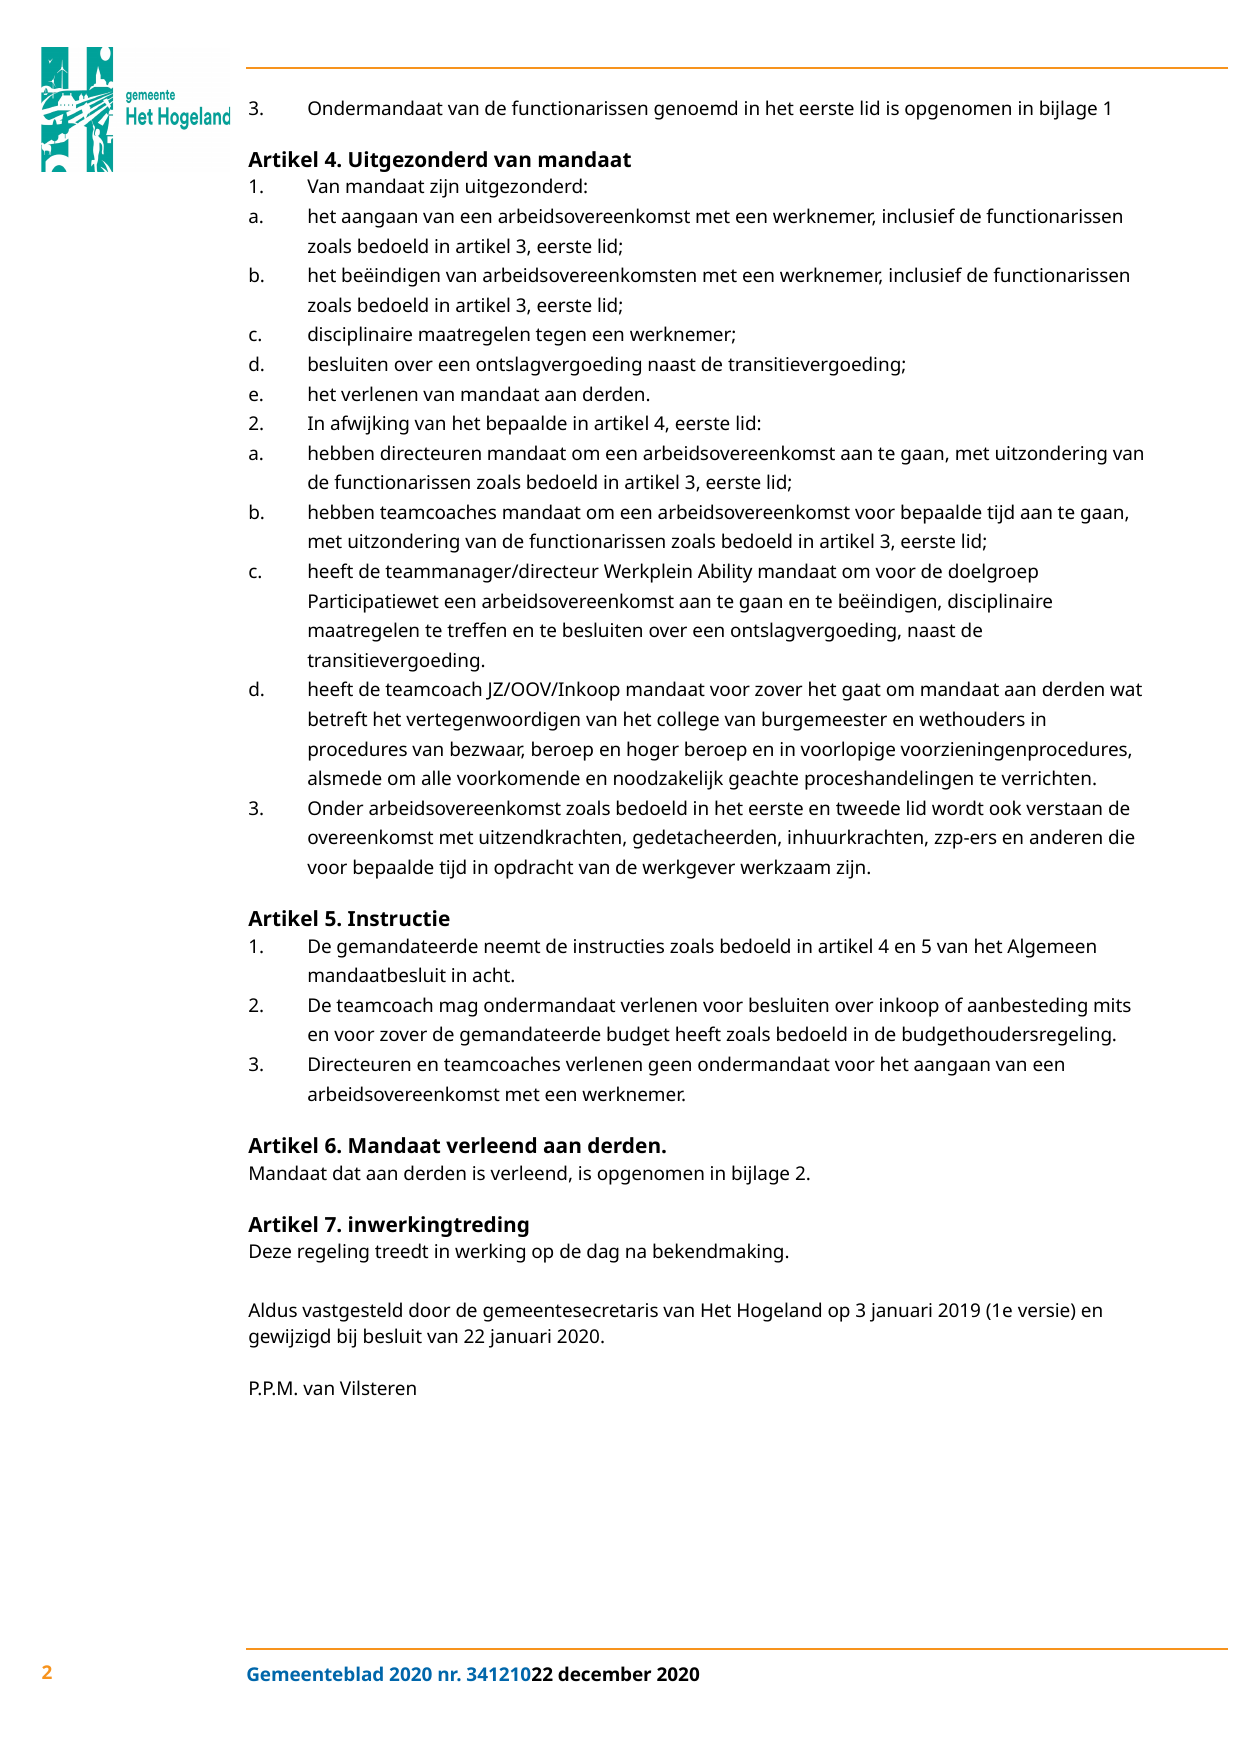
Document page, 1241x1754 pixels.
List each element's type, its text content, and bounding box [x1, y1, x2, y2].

text P.P.M. van Vilsteren [248, 1375, 1152, 1401]
list Ondermandaat van de functionarissen genoemd in het eerste lid is opgenomen in bijlage 1 [248, 95, 1152, 121]
list heeft de teammanager/directeur Werkplein Ability mandaat om voor de doelgroep Participatiewet een arbeidsovereenkomst aan te gaan en te beëindigen, disciplinaire maatregelen te treffen en te besluiten over een ontslagvergoeding, naast de transitievergoeding. [248, 558, 1152, 673]
list Van mandaat zijn uitgezonderd: [248, 174, 1152, 199]
text Artikel 4. Uitgezonderd van mandaat [248, 145, 1152, 174]
list De teamcoach mag ondermandaat verlenen voor besluiten over inkoop of aanbesteding mits en voor zover de gemandateerde budget heeft zoals bedoeld in de budgethoudersregeling. [248, 992, 1152, 1047]
picture [41, 47, 231, 172]
list Onder arbeidsovereenkomst zoals bedoeld in het eerste en tweede lid wordt ook verstaan de overeenkomst met uitzendkrachten, gedetacheerden, inhuurkrachten, zzp-ers en anderen die voor bepaalde tijd in opdracht van de werkgever werkzaam zijn. [248, 795, 1152, 880]
list het aangaan van een arbeidsovereenkomst met een werknemer, inclusief de functionarissen zoals bedoeld in artikel 3, eerste lid; [248, 203, 1152, 258]
text Artikel 5. Instructie [248, 904, 1152, 933]
list Directeuren en teamcoaches verlenen geen ondermandaat voor het aangaan van een arbeidsovereenkomst met een werknemer. [248, 1051, 1152, 1107]
text Aldus vastgesteld door de gemeentesecretaris van Het Hogeland op 3 januari 2019 (1e versie) en gewijzigd bij besluit van 22 januari 2020. [248, 1298, 1152, 1349]
text Deze regeling treedt in werking op de dag na bekendmaking. [248, 1238, 1152, 1264]
list De gemandateerde neemt de instructies zoals bedoeld in artikel 4 en 5 van het Algemeen mandaatbesluit in acht. [248, 933, 1152, 988]
text Artikel 6. Mandaat verleend aan derden. [248, 1131, 1152, 1160]
list hebben directeuren mandaat om een arbeidsovereenkomst aan te gaan, met uitzondering van de functionarissen zoals bedoeld in artikel 3, eerste lid; [248, 440, 1152, 495]
list hebben teamcoaches mandaat om een arbeidsovereenkomst voor bepaalde tijd aan te gaan, met uitzondering van de functionarissen zoals bedoeld in artikel 3, eerste lid; [248, 499, 1152, 554]
list het beëindigen van arbeidsovereenkomsten met een werknemer, inclusief de functionarissen zoals bedoeld in artikel 3, eerste lid; [248, 262, 1152, 318]
text Mandaat dat aan derden is verleend, is opgenomen in bijlage 2. [248, 1160, 1152, 1185]
list disciplinaire maatregelen tegen een werknemer; [248, 322, 1152, 347]
list besluiten over een ontslagvergoeding naast de transitievergoeding; [248, 351, 1152, 377]
list In afwijking van het bepaalde in artikel 4, eerste lid: [248, 410, 1152, 436]
list het verlenen van mandaat aan derden. [248, 381, 1152, 406]
text Artikel 7. inwerkingtreding [248, 1210, 1152, 1238]
list heeft de teamcoach JZ/OOV/Inkoop mandaat voor zover het gaat om mandaat aan derden wat betreft het vertegenwoordigen van het college van burgemeester en wethouders in procedures van bezwaar, beroep en hoger beroep en in voorlopige voorzieningenprocedures, alsmede om alle voorkomende en noodzakelijk geachte proceshandelingen te verrichten. [248, 677, 1152, 791]
